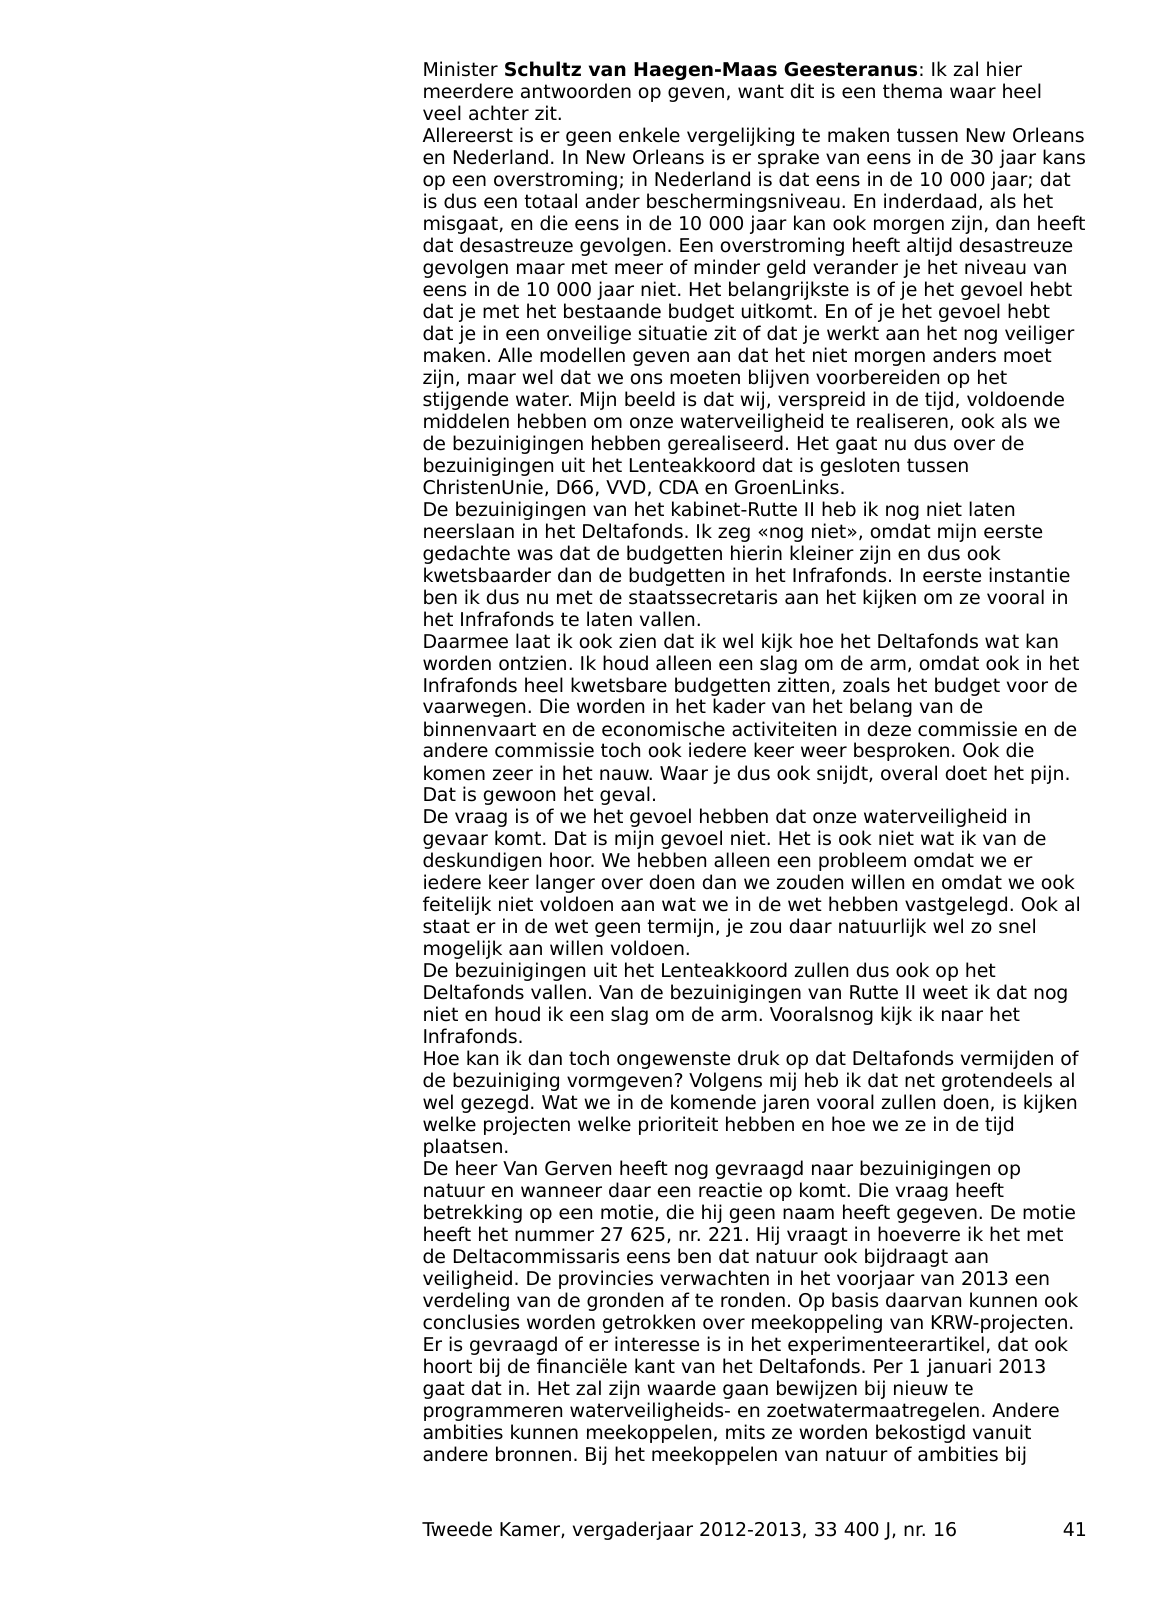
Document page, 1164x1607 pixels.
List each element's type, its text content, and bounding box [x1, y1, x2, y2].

text De heer Van Gerven heeft nog gevraagd naar bezuinigingen op natuur en wanneer daar een reactie op komt. Die vraag heeft betrekking op een motie, die hij geen naam heeft gegeven. De motie heeft het nummer 27 625, nr. 221. Hij vraagt in hoeverre ik het met de Deltacommissaris eens ben dat natuur ook bijdraagt aan veiligheid. De provincies verwachten in het voorjaar van 2013 een verdeling van de gronden af te ronden. Op basis daarvan kunnen ook conclusies worden getrokken over meekoppeling van KRW-projecten. [422, 1158, 1087, 1334]
text De bezuinigingen uit het Lenteakkoord zullen dus ook op het Deltafonds vallen. Van de bezuinigingen van Rutte II weet ik dat nog niet en houd ik een slag om de arm. Vooralsnog kijk ik naar het Infrafonds. [422, 960, 1087, 1048]
text Daarmee laat ik ook zien dat ik wel kijk hoe het Deltafonds wat kan worden ontzien. Ik houd alleen een slag om de arm, omdat ook in het Infrafonds heel kwetsbare budgetten zitten, zoals het budget voor de vaarwegen. Die worden in het kader van het belang van de binnenvaart en de economische activiteiten in deze commissie en de andere commissie toch ook iedere keer weer besproken. Ook die komen zeer in het nauw. Waar je dus ook snijdt, overal doet het pijn. Dat is gewoon het geval. [422, 631, 1087, 806]
text Allereerst is er geen enkele vergelijking te maken tussen New Orleans en Nederland. In New Orleans is er sprake van eens in de 30 jaar kans op een overstroming; in Nederland is dat eens in de 10 000 jaar; dat is dus een totaal ander beschermingsniveau. En inderdaad, als het misgaat, en die eens in de 10 000 jaar kan ook morgen zijn, dan heeft dat desastreuze gevolgen. Een overstroming heeft altijd desastreuze gevolgen maar met meer of minder geld verander je het niveau van eens in de 10 000 jaar niet. Het belangrijkste is of je het gevoel hebt dat je met het bestaande budget uitkomt. En of je het gevoel hebt dat je in een onveilige situatie zit of dat je werkt aan het nog veiliger maken. Alle modellen geven aan dat het niet morgen anders moet zijn, maar wel dat we ons moeten blijven voorbereiden op het stijgende water. Mijn beeld is dat wij, verspreid in de tijd, voldoende middelen hebben om onze waterveiligheid te realiseren, ook als we de bezuinigingen hebben gerealiseerd. Het gaat nu dus over de bezuinigingen uit het Lenteakkoord dat is gesloten tussen ChristenUnie, D66, VVD, CDA en GroenLinks. [422, 125, 1087, 499]
text Hoe kan ik dan toch ongewenste druk op dat Deltafonds vermijden of de bezuiniging vormgeven? Volgens mij heb ik dat net grotendeels al wel gezegd. Wat we in de komende jaren vooral zullen doen, is kijken welke projecten welke prioriteit hebben en hoe we ze in de tijd plaatsen. [422, 1048, 1087, 1158]
text Minister Schultz van Haegen-Maas Geesteranus: Ik zal hier meerdere antwoorden op geven, want dit is een thema waar heel veel achter zit. [422, 59, 1087, 125]
text De vraag is of we het gevoel hebben dat onze waterveiligheid in gevaar komt. Dat is mijn gevoel niet. Het is ook niet wat ik van de deskundigen hoor. We hebben alleen een probleem omdat we er iedere keer langer over doen dan we zouden willen en omdat we ook feitelijk niet voldoen aan wat we in de wet hebben vastgelegd. Ook al staat er in de wet geen termijn, je zou daar natuurlijk wel zo snel mogelijk aan willen voldoen. [422, 806, 1087, 960]
text De bezuinigingen van het kabinet-Rutte II heb ik nog niet laten neerslaan in het Deltafonds. Ik zeg «nog niet», omdat mijn eerste gedachte was dat de budgetten hierin kleiner zijn en dus ook kwetsbaarder dan de budgetten in het Infrafonds. In eerste instantie ben ik dus nu met de staatssecretaris aan het kijken om ze vooral in het Infrafonds te laten vallen. [422, 499, 1087, 631]
text Er is gevraagd of er interesse is in het experimenteerartikel, dat ook hoort bij de financiële kant van het Deltafonds. Per 1 januari 2013 gaat dat in. Het zal zijn waarde gaan bewijzen bij nieuw te programmeren waterveiligheids- en zoetwatermaatregelen. Andere ambities kunnen meekoppelen, mits ze worden bekostigd vanuit andere bronnen. Bij het meekoppelen van natuur of ambities bij [422, 1334, 1087, 1466]
